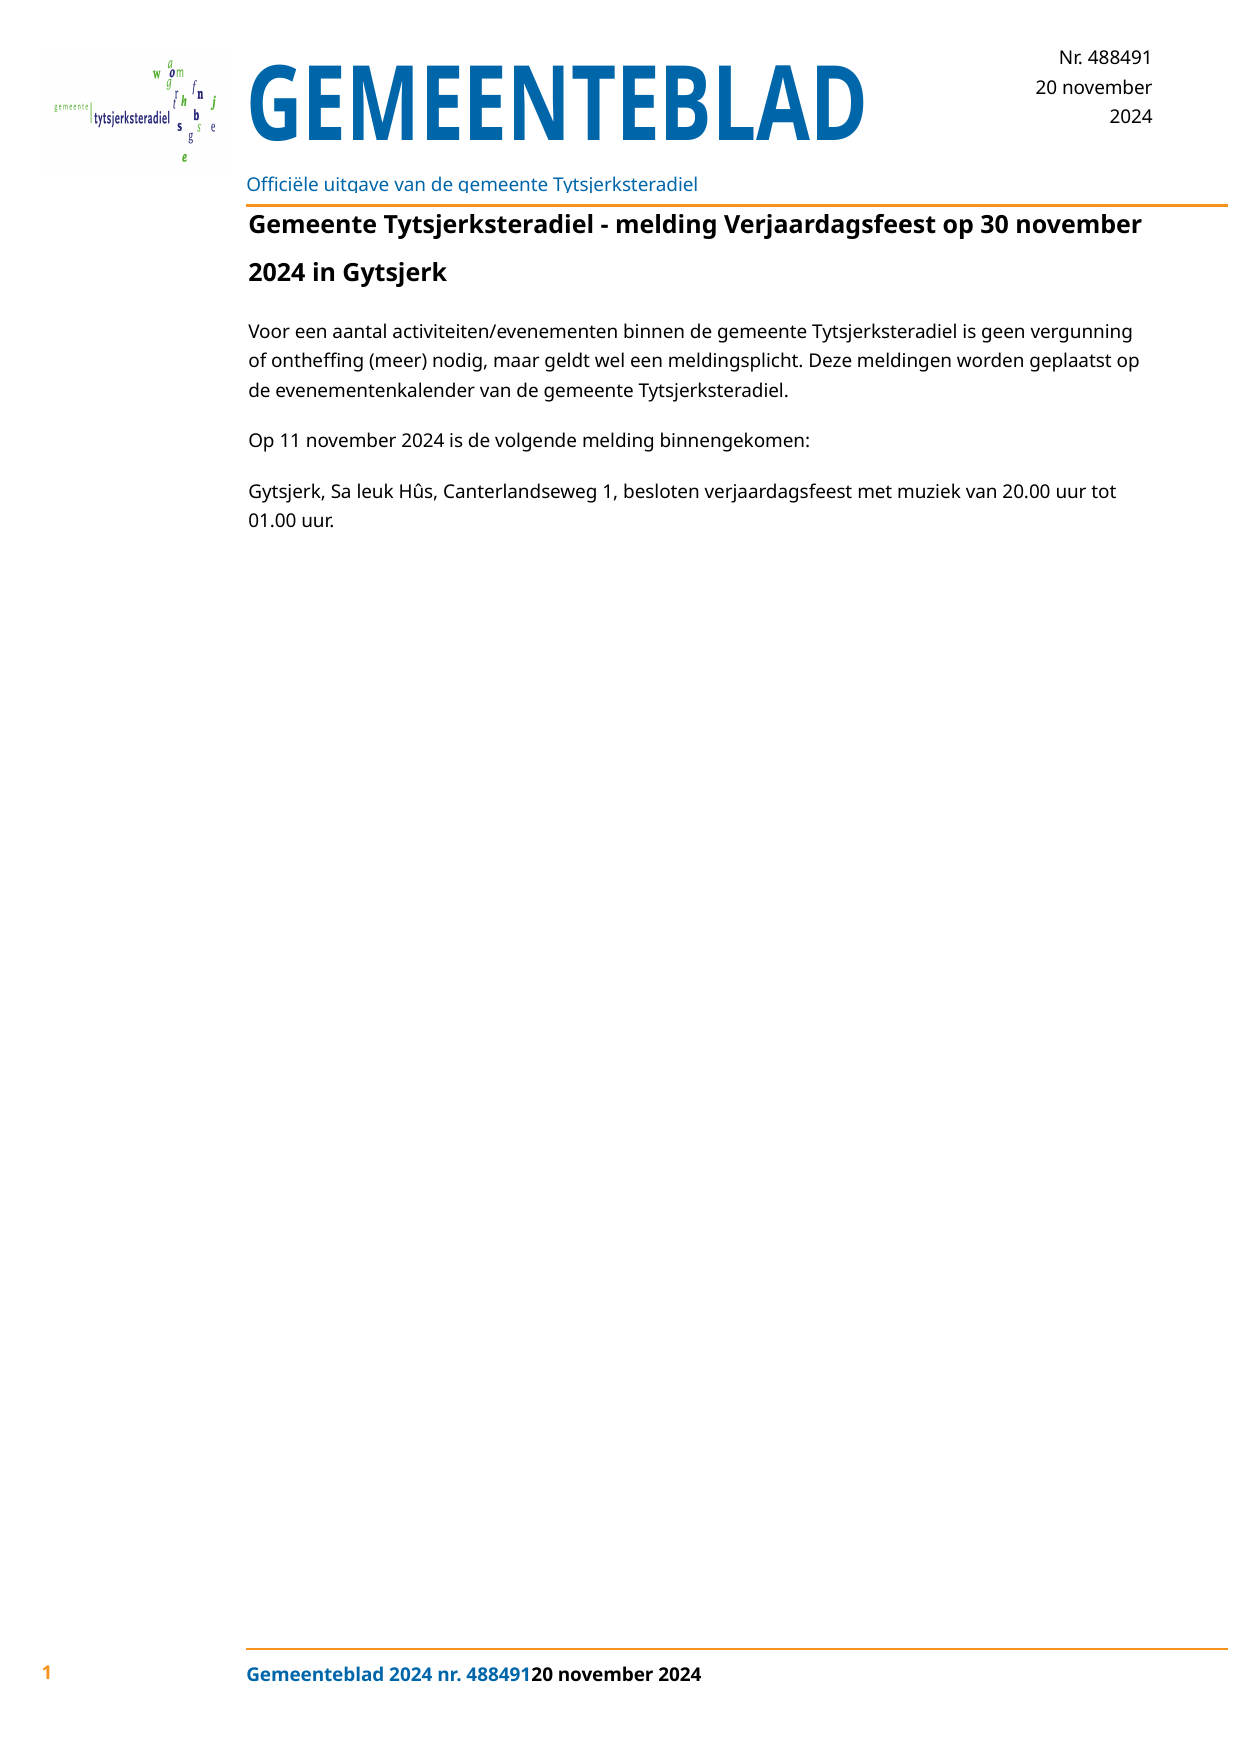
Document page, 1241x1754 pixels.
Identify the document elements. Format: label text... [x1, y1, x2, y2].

text Op 11 november 2024 is de volgende melding binnengekomen: [248, 427, 1152, 453]
text Voor een aantal activiteiten/evenementen binnen de gemeente Tytsjerksteradiel is geen vergunning of ontheffing (meer) nodig, maar geldt wel een meldingsplicht. Deze meldingen worden geplaatst op de evenementenkalender van de gemeente Tytsjerksteradiel. [248, 318, 1152, 403]
text Gemeente Tytsjerksteradiel - melding Verjaardagsfeest op 30 november 2024 in Gytsjerk [248, 207, 1152, 288]
picture [41, 47, 231, 172]
text Gytsjerk, Sa leuk Hûs, Canterlandseweg 1, besloten verjaardagsfeest met muziek van 20.00 uur tot 01.00 uur. [248, 478, 1152, 533]
